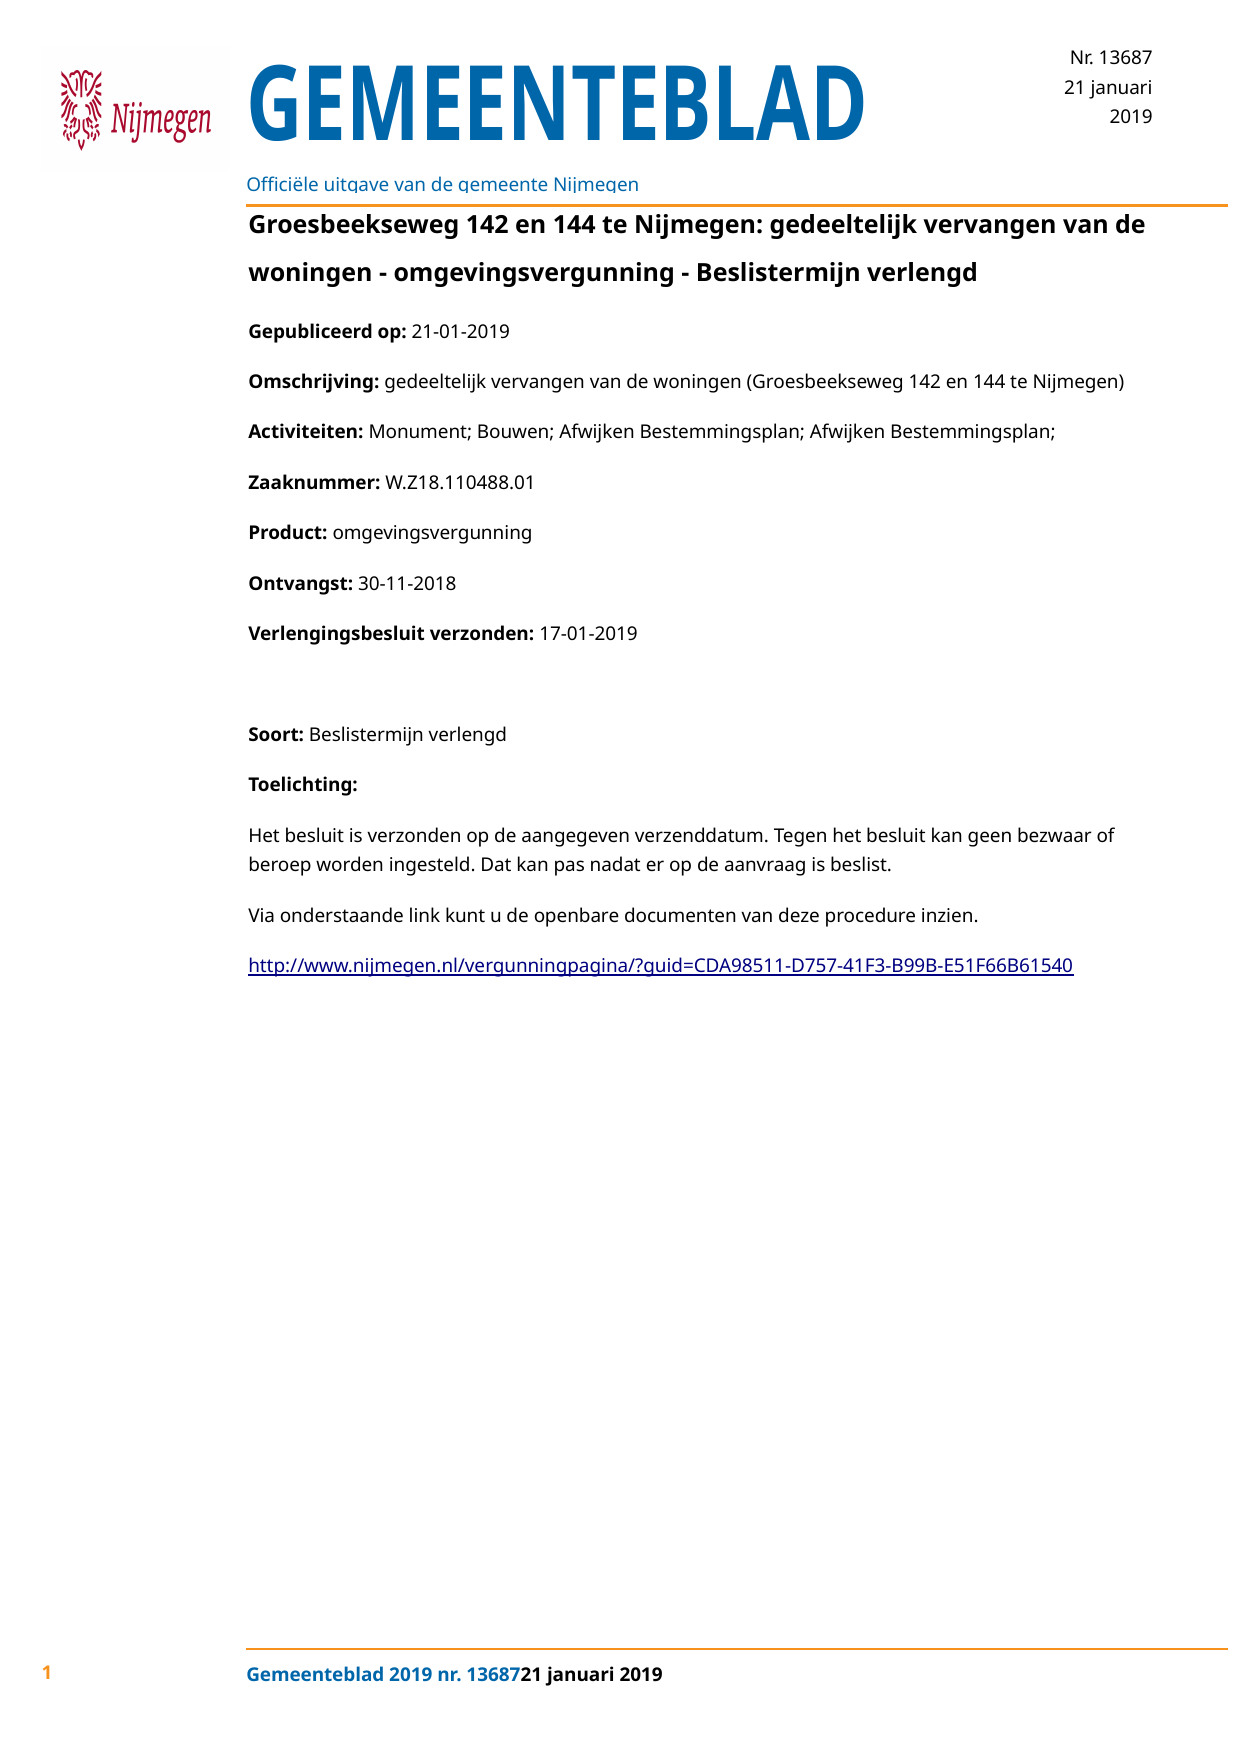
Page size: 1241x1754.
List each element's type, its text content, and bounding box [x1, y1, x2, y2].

text Via onderstaande link kunt u de openbare documenten van deze procedure inzien. [248, 902, 1152, 928]
text http://www.nijmegen.nl/vergunningpagina/?guid=CDA98511-D757-41F3-B99B-E51F66B61540 [248, 952, 1152, 978]
text Activiteiten: Monument; Bouwen; Afwijken Bestemmingsplan; Afwijken Bestemmingsplan; [248, 419, 1152, 444]
text Soort: Beslistermijn verlengd [248, 721, 1152, 747]
text Omschrijving: gedeeltelijk vervangen van de woningen (Groesbeekseweg 142 en 144 te Nijmegen) [248, 368, 1152, 394]
text Toelichting: [248, 772, 1152, 797]
text Groesbeekseweg 142 en 144 te Nijmegen: gedeeltelijk vervangen van de woningen - omgevingsvergunning - Beslistermijn verlengd [248, 207, 1152, 288]
text Ontvangst: 30-11-2018 [248, 570, 1152, 596]
text Gepubliceerd op: 21-01-2019 [248, 318, 1152, 344]
text Het besluit is verzonden op de aangegeven verzenddatum. Tegen het besluit kan geen bezwaar of beroep worden ingesteld. Dat kan pas nadat er op de aanvraag is beslist. [248, 822, 1152, 877]
text Zaaknummer: W.Z18.110488.01 [248, 469, 1152, 495]
text Verlengingsbesluit verzonden: 17-01-2019 [248, 620, 1152, 646]
text Product: omgevingsvergunning [248, 519, 1152, 545]
picture [41, 47, 231, 172]
